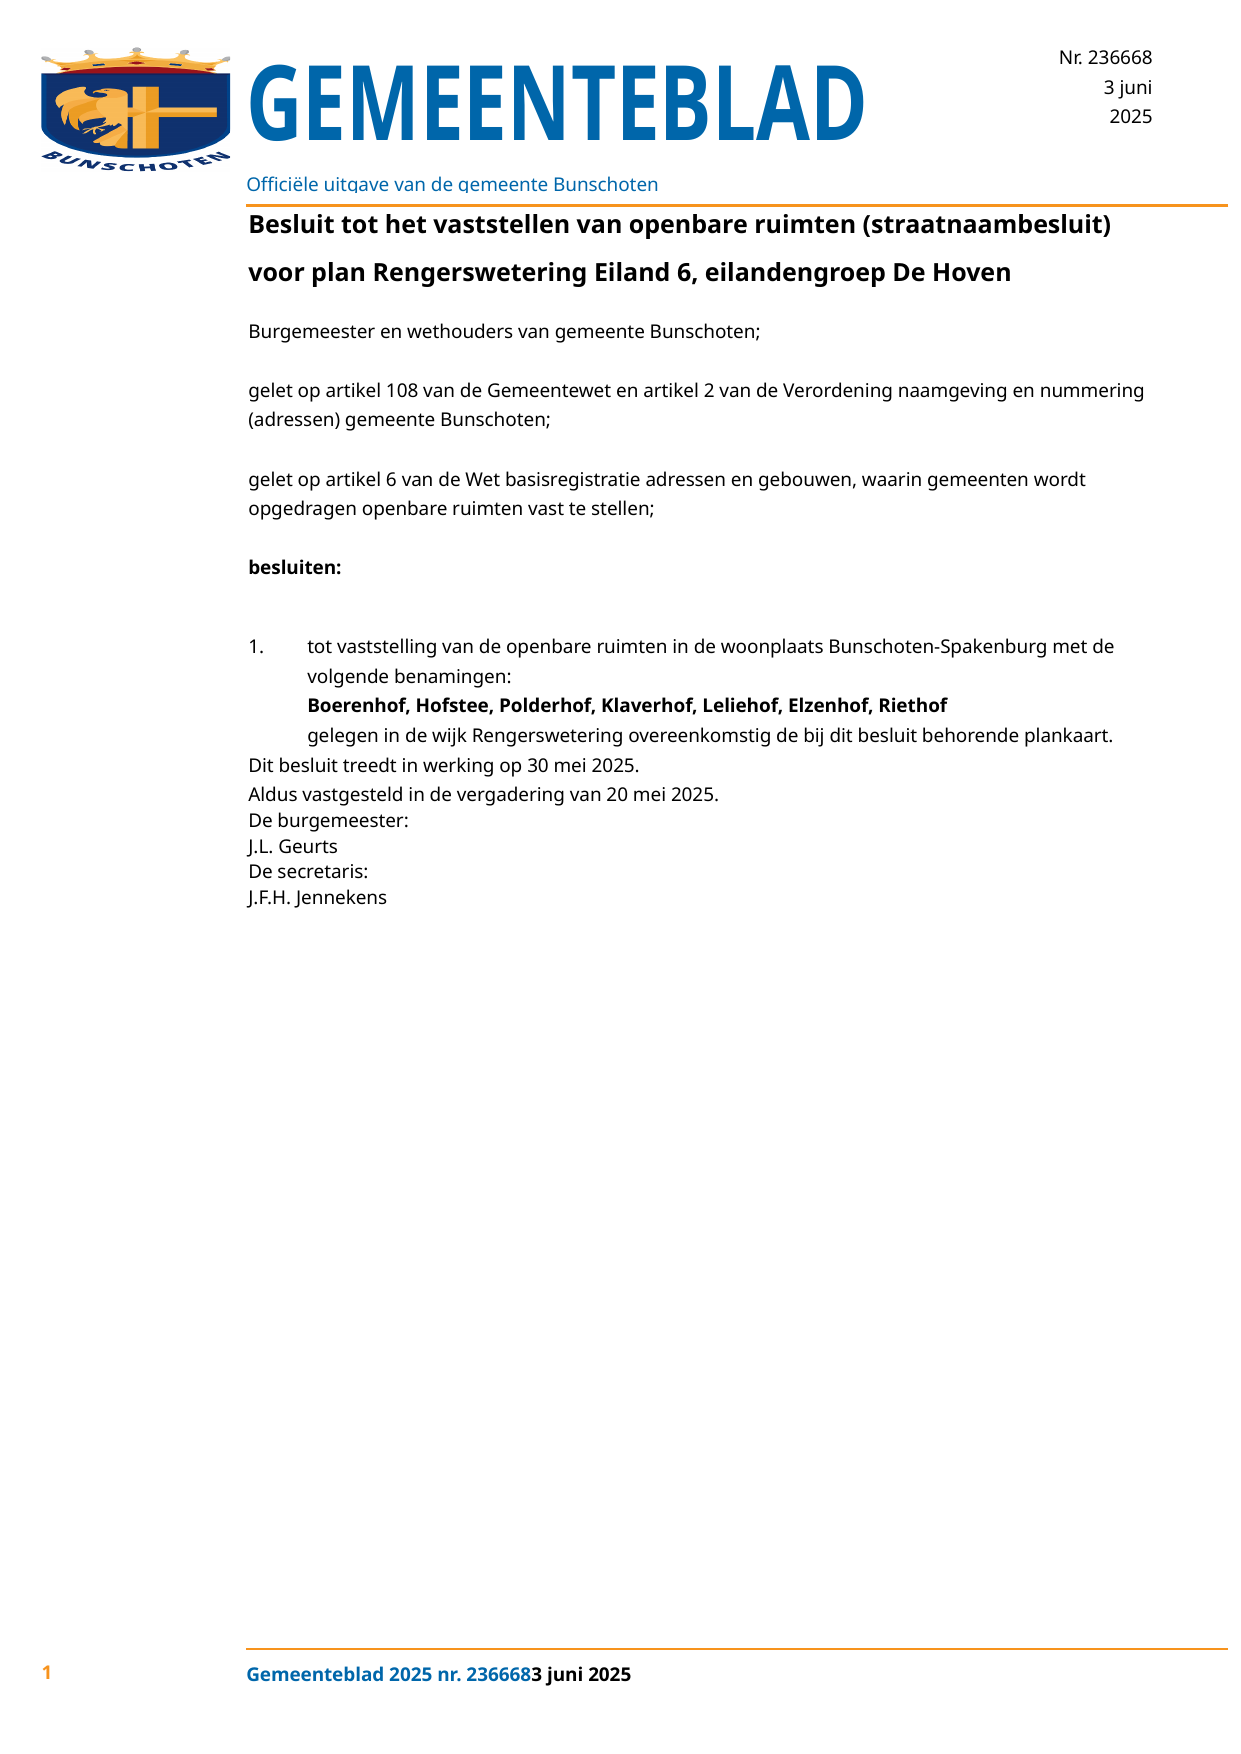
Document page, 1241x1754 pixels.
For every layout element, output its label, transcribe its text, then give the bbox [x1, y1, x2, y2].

text Dit besluit treedt in werking op 30 mei 2025. [248, 752, 1152, 777]
text gelet op artikel 108 van de Gemeentewet en artikel 2 van de Verordening naamgeving en nummering (adressen) gemeente Bunschoten; [248, 377, 1152, 432]
text besluiten: [248, 554, 1152, 580]
text Burgemeester en wethouders van gemeente Bunschoten; [248, 318, 1152, 344]
picture [41, 47, 231, 172]
text De burgemeester: [248, 807, 1152, 833]
list Boerenhof, Hofstee, Polderhof, Klaverhof, Leliehof, Elzenhof, Riethof [248, 693, 1152, 718]
text J.F.H. Jennekens [248, 884, 1152, 910]
text De secretaris: [248, 858, 1152, 884]
list tot vaststelling van de openbare ruimten in de woonplaats Bunschoten-Spakenburg met de volgende benamingen: [248, 633, 1152, 689]
text Aldus vastgesteld in de vergadering van 20 mei 2025. [248, 781, 1152, 807]
text J.L. Geurts [248, 833, 1152, 858]
text gelet op artikel 6 van de Wet basisregistratie adressen en gebouwen, waarin gemeenten wordt opgedragen openbare ruimten vast te stellen; [248, 466, 1152, 521]
list gelegen in de wijk Rengerswetering overeenkomstig de bij dit besluit behorende plankaart. [248, 722, 1152, 748]
text Besluit tot het vaststellen van openbare ruimten (straatnaambesluit) voor plan Rengerswetering Eiland 6, eilandengroep De Hoven [248, 207, 1152, 288]
